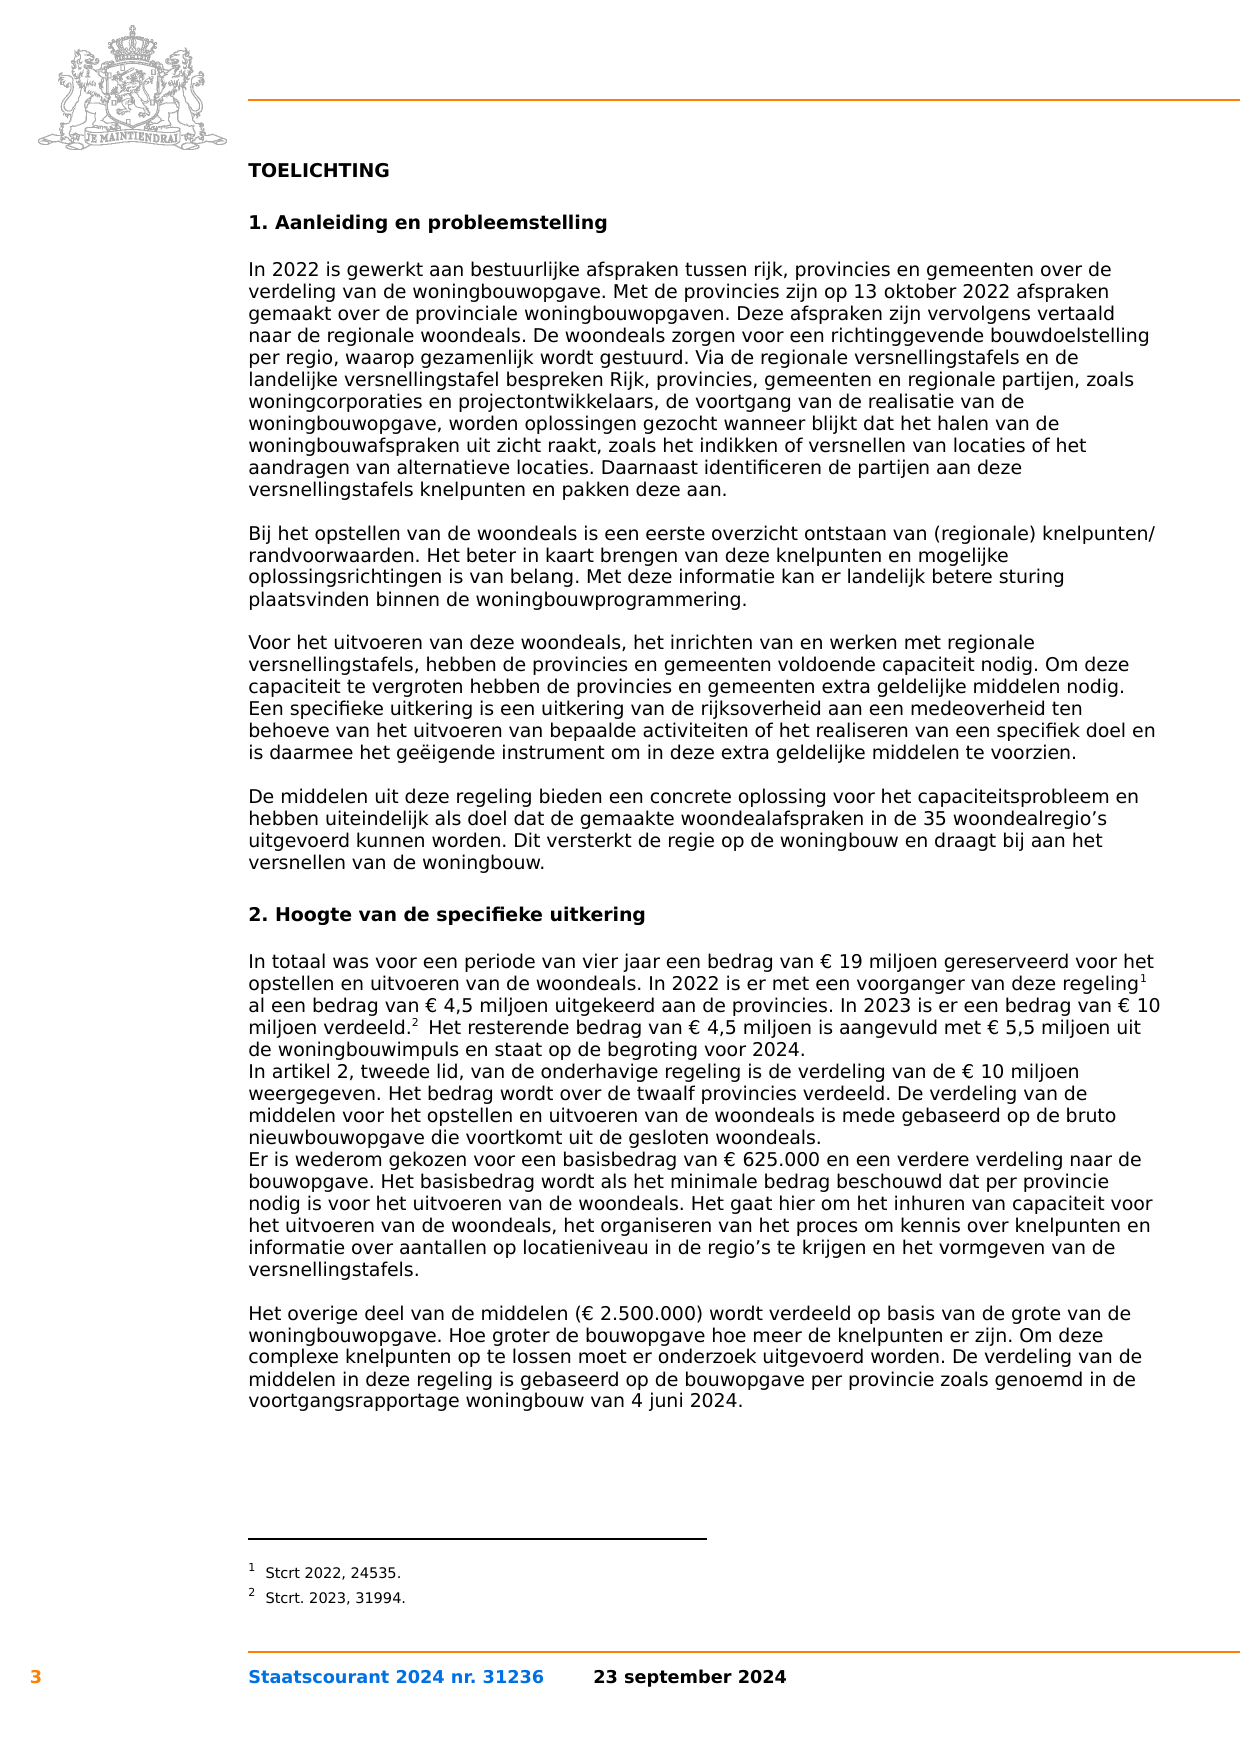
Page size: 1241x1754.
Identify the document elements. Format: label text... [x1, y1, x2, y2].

text Voor het uitvoeren van deze woondeals, het inrichten van en werken met regionale versnellingstafels, hebben de provincies en gemeenten voldoende capaciteit nodig. Om deze capaciteit te vergroten hebben de provincies en gemeenten extra geldelijke middelen nodig. Een specifieke uitkering is een uitkering van de rijksoverheid aan een medeoverheid ten behoeve van het uitvoeren van bepaalde activiteiten of het realiseren van een specifiek doel en is daarmee het geëigende instrument om in deze extra geldelijke middelen te voorzien. [248, 632, 1163, 764]
text In artikel 2, tweede lid, van de onderhavige regeling is de verdeling van de € 10 miljoen weergegeven. Het bedrag wordt over de twaalf provincies verdeeld. De verdeling van de middelen voor het opstellen en uitvoeren van de woondeals is mede gebaseerd op de bruto nieuwbouwopgave die voortkomt uit de gesloten woondeals. [248, 1061, 1163, 1149]
text Stcrt. 2023, 31994. [248, 1586, 1163, 1608]
subtitle TOELICHTING [248, 160, 1163, 182]
subtitle 1. Aanleiding en probleemstelling [248, 212, 1163, 234]
text In totaal was voor een periode van vier jaar een bedrag van € 19 miljoen gereserveerd voor het opstellen en uitvoeren van de woondeals. In 2022 is er met een voorganger van deze regeling al een bedrag van € 4,5 miljoen uitgekeerd aan de provincies. In 2023 is er een bedrag van € 10 miljoen verdeeld. Het resterende bedrag van € 4,5 miljoen is aangevuld met € 5,5 miljoen uit de woningbouwimpuls en staat op de begroting voor 2024. [248, 951, 1163, 1061]
text Stcrt 2022, 24535. [248, 1561, 1163, 1583]
picture [38, 25, 227, 150]
text In 2022 is gewerkt aan bestuurlijke afspraken tussen rijk, provincies en gemeenten over de verdeling van de woningbouwopgave. Met de provincies zijn op 13 oktober 2022 afspraken gemaakt over de provinciale woningbouwopgaven. Deze afspraken zijn vervolgens vertaald naar de regionale woondeals. De woondeals zorgen voor een richtinggevende bouwdoelstelling per regio, waarop gezamenlijk wordt gestuurd. Via de regionale versnellingstafels en de landelijke versnellingstafel bespreken Rijk, provincies, gemeenten en regionale partijen, zoals woningcorporaties en projectontwikkelaars, de voortgang van de realisatie van de woningbouwopgave, worden oplossingen gezocht wanneer blijkt dat het halen van de woningbouwafspraken uit zicht raakt, zoals het indikken of versnellen van locaties of het aandragen van alternatieve locaties. Daarnaast identificeren de partijen aan deze versnellingstafels knelpunten en pakken deze aan. [248, 259, 1163, 501]
subtitle 2. Hoogte van de specifieke uitkering [248, 904, 1163, 926]
text De middelen uit deze regeling bieden een concrete oplossing voor het capaciteitsprobleem en hebben uiteindelijk als doel dat de gemaakte woondealafspraken in de 35 woondealregio’s uitgevoerd kunnen worden. Dit versterkt de regie op de woningbouw en draagt bij aan het versnellen van de woningbouw. [248, 786, 1163, 874]
text Er is wederom gekozen voor een basisbedrag van € 625.000 en een verdere verdeling naar de bouwopgave. Het basisbedrag wordt als het minimale bedrag beschouwd dat per provincie nodig is voor het uitvoeren van de woondeals. Het gaat hier om het inhuren van capaciteit voor het uitvoeren van de woondeals, het organiseren van het proces om kennis over knelpunten en informatie over aantallen op locatieniveau in de regio’s te krijgen en het vormgeven van de versnellingstafels. [248, 1149, 1163, 1281]
text Bij het opstellen van de woondeals is een eerste overzicht ontstaan van (regionale) knelpunten/ randvoorwaarden. Het beter in kaart brengen van deze knelpunten en mogelijke oplossingsrichtingen is van belang. Met deze informatie kan er landelijk betere sturing plaatsvinden binnen de woningbouwprogrammering. [248, 522, 1163, 610]
text Het overige deel van de middelen (€ 2.500.000) wordt verdeeld op basis van de grote van de woningbouwopgave. Hoe groter de bouwopgave hoe meer de knelpunten er zijn. Om deze complexe knelpunten op te lossen moet er onderzoek uitgevoerd worden. De verdeling van de middelen in deze regeling is gebaseerd op de bouwopgave per provincie zoals genoemd in de voortgangsrapportage woningbouw van 4 juni 2024. [248, 1302, 1163, 1412]
